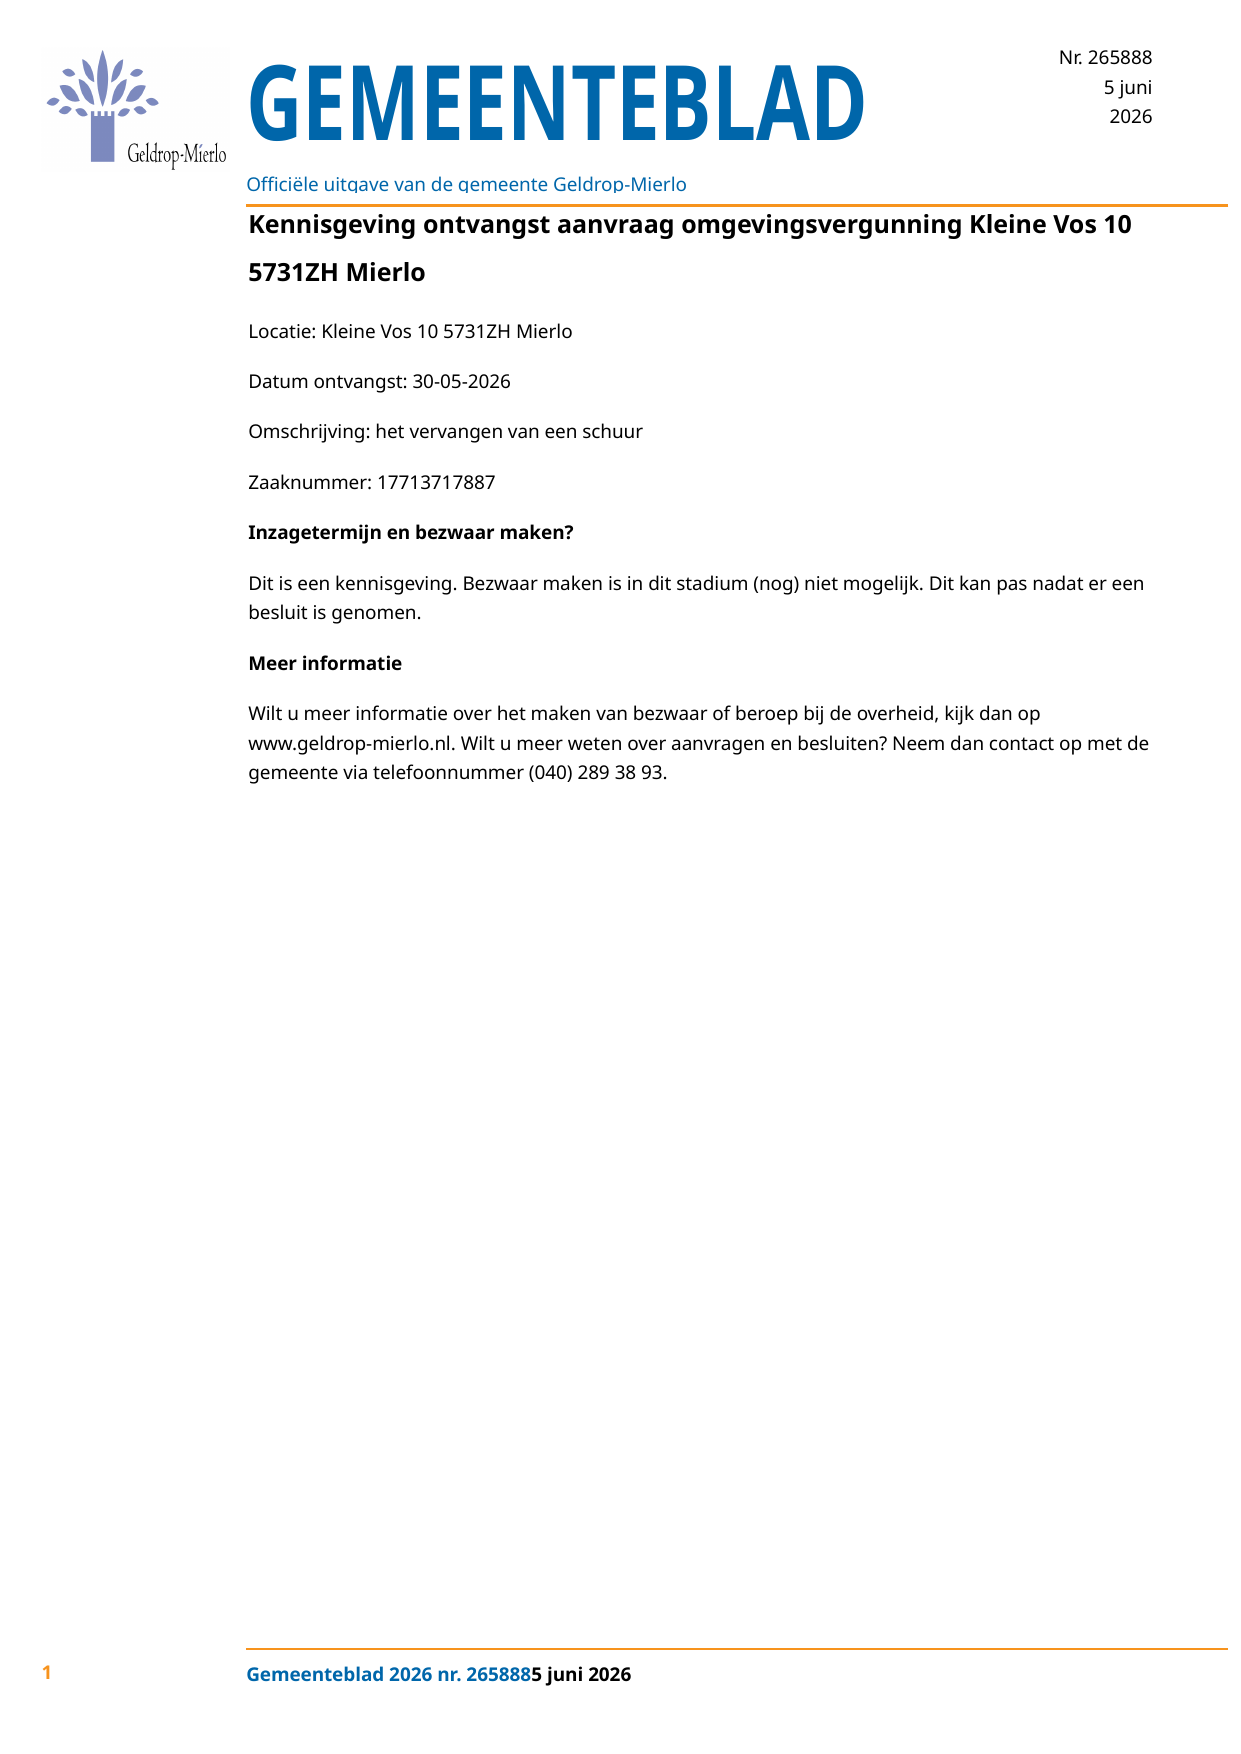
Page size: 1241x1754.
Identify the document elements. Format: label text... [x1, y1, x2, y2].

text Locatie: Kleine Vos 10 5731ZH Mierlo [248, 318, 1152, 344]
text Inzagetermijn en bezwaar maken? [248, 519, 1152, 545]
text Dit is een kennisgeving. Bezwaar maken is in dit stadium (nog) niet mogelijk. Dit kan pas nadat er een besluit is genomen. [248, 570, 1152, 625]
picture [41, 47, 231, 172]
text Datum ontvangst: 30-05-2026 [248, 368, 1152, 394]
text Wilt u meer informatie over het maken van bezwaar of beroep bij de overheid, kijk dan op www.geldrop-mierlo.nl. Wilt u meer weten over aanvragen en besluiten? Neem dan contact op met de gemeente via telefoonnummer (040) 289 38 93. [248, 700, 1152, 785]
text Zaaknummer: 17713717887 [248, 469, 1152, 495]
text Meer informatie [248, 650, 1152, 676]
text Kennisgeving ontvangst aanvraag omgevingsvergunning Kleine Vos 10 5731ZH Mierlo [248, 207, 1152, 288]
text Omschrijving: het vervangen van een schuur [248, 419, 1152, 444]
